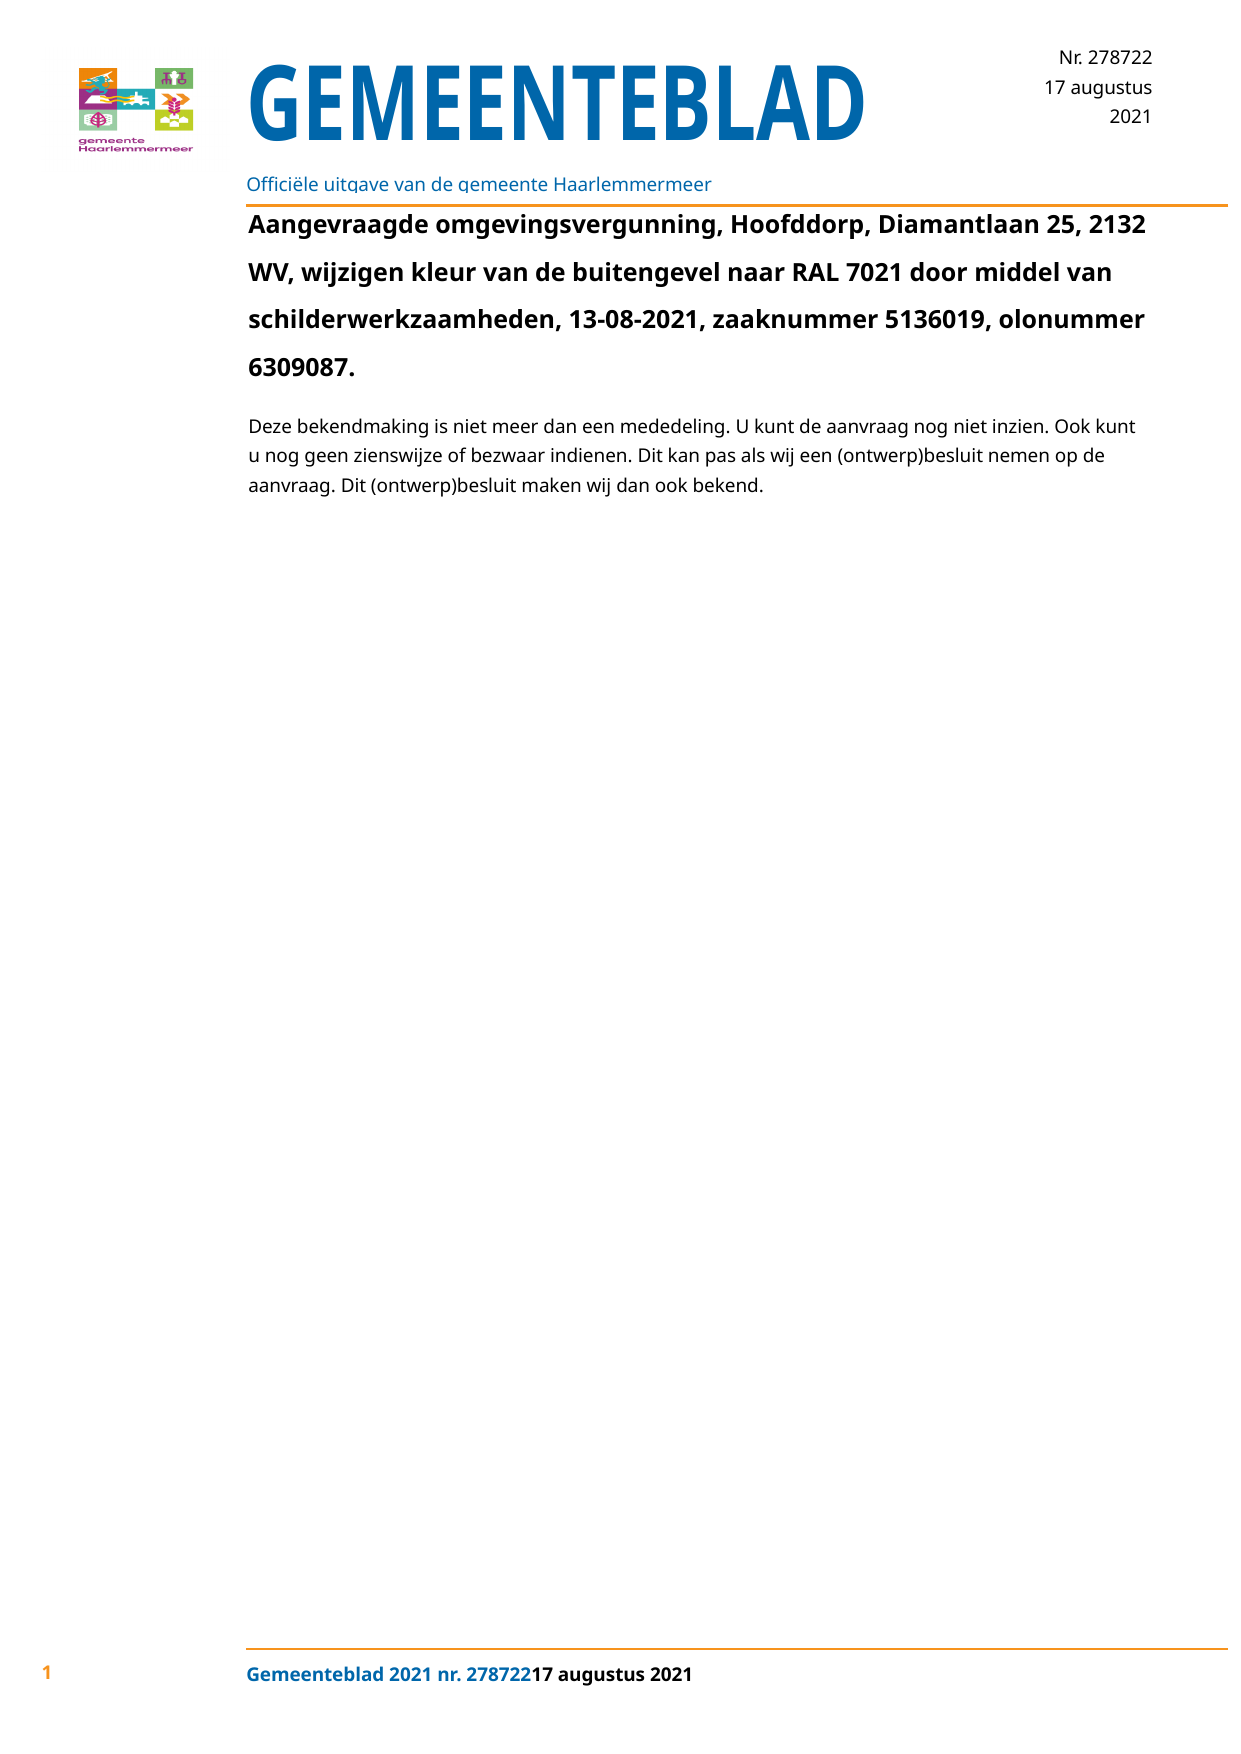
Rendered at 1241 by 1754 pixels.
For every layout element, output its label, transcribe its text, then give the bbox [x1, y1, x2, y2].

picture [41, 47, 231, 172]
text Deze bekendmaking is niet meer dan een mededeling. U kunt de aanvraag nog niet inzien. Ook kunt u nog geen zienswijze of bezwaar indienen. Dit kan pas als wij een (ontwerp)besluit nemen op de aanvraag. Dit (ontwerp)besluit maken wij dan ook bekend. [248, 413, 1152, 498]
text Aangevraagde omgevingsvergunning, Hoofddorp, Diamantlaan 25, 2132 WV, wijzigen kleur van de buitengevel naar RAL 7021 door middel van schilderwerkzaamheden, 13-08-2021, zaaknummer 5136019, olonummer 6309087. [248, 207, 1152, 384]
